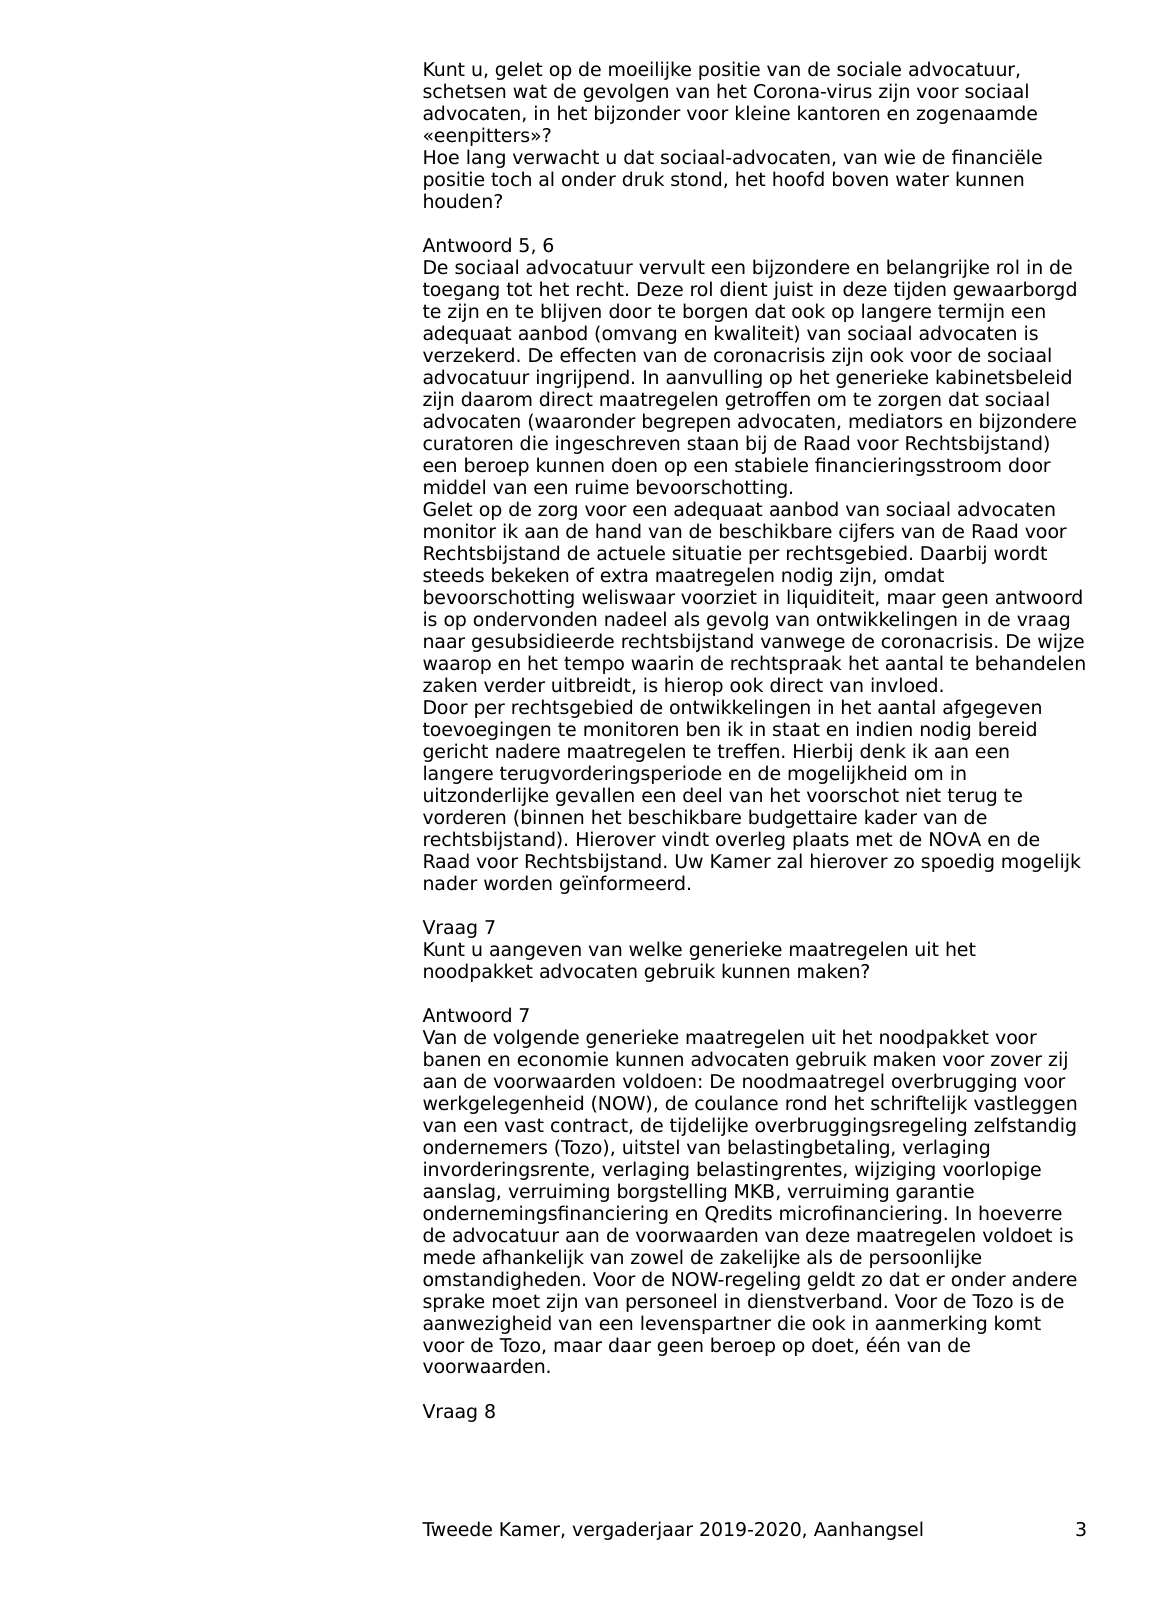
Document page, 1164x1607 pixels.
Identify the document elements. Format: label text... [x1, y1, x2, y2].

text Kunt u aangeven van welke generieke maatregelen uit het noodpakket advocaten gebruik kunnen maken? [422, 939, 1087, 983]
text Vraag 7 [422, 917, 1087, 939]
text De sociaal advocatuur vervult een bijzondere en belangrijke rol in de toegang tot het recht. Deze rol dient juist in deze tijden gewaarborgd te zijn en te blijven door te borgen dat ook op langere termijn een adequaat aanbod (omvang en kwaliteit) van sociaal advocaten is verzekerd. De effecten van de coronacrisis zijn ook voor de sociaal advocatuur ingrijpend. In aanvulling op het generieke kabinetsbeleid zijn daarom direct maatregelen getroffen om te zorgen dat sociaal advocaten (waaronder begrepen advocaten, mediators en bijzondere curatoren die ingeschreven staan bij de Raad voor Rechtsbijstand) een beroep kunnen doen op een stabiele financieringsstroom door middel van een ruime bevoorschotting. [422, 257, 1087, 499]
text Vraag 8 [422, 1401, 1087, 1423]
text Van de volgende generieke maatregelen uit het noodpakket voor banen en economie kunnen advocaten gebruik maken voor zover zij aan de voorwaarden voldoen: De noodmaatregel overbrugging voor werkgelegenheid (NOW), de coulance rond het schriftelijk vastleggen van een vast contract, de tijdelijke overbruggingsregeling zelfstandig ondernemers (Tozo), uitstel van belastingbetaling, verlaging invorderingsrente, verlaging belastingrentes, wijziging voorlopige aanslag, verruiming borgstelling MKB, verruiming garantie ondernemingsfinanciering en Qredits microfinanciering. In hoeverre de advocatuur aan de voorwaarden van deze maatregelen voldoet is mede afhankelijk van zowel de zakelijke als de persoonlijke omstandigheden. Voor de NOW-regeling geldt zo dat er onder andere sprake moet zijn van personeel in dienstverband. Voor de Tozo is de aanwezigheid van een levenspartner die ook in aanmerking komt voor de Tozo, maar daar geen beroep op doet, één van de voorwaarden. [422, 1027, 1087, 1378]
text Kunt u, gelet op de moeilijke positie van de sociale advocatuur, schetsen wat de gevolgen van het Corona-virus zijn voor sociaal advocaten, in het bijzonder voor kleine kantoren en zogenaamde «eenpitters»? [422, 59, 1087, 147]
text Gelet op de zorg voor een adequaat aanbod van sociaal advocaten monitor ik aan de hand van de beschikbare cijfers van de Raad voor Rechtsbijstand de actuele situatie per rechtsgebied. Daarbij wordt steeds bekeken of extra maatregelen nodig zijn, omdat bevoorschotting weliswaar voorziet in liquiditeit, maar geen antwoord is op ondervonden nadeel als gevolg van ontwikkelingen in de vraag naar gesubsidieerde rechtsbijstand vanwege de coronacrisis. De wijze waarop en het tempo waarin de rechtspraak het aantal te behandelen zaken verder uitbreidt, is hierop ook direct van invloed. [422, 499, 1087, 697]
text Hoe lang verwacht u dat sociaal-advocaten, van wie de financiële positie toch al onder druk stond, het hoofd boven water kunnen houden? [422, 147, 1087, 213]
text Door per rechtsgebied de ontwikkelingen in het aantal afgegeven toevoegingen te monitoren ben ik in staat en indien nodig bereid gericht nadere maatregelen te treffen. Hierbij denk ik aan een langere terugvorderingsperiode en de mogelijkheid om in uitzonderlijke gevallen een deel van het voorschot niet terug te vorderen (binnen het beschikbare budgettaire kader van de rechtsbijstand). Hierover vindt overleg plaats met de NOvA en de Raad voor Rechtsbijstand. Uw Kamer zal hierover zo spoedig mogelijk nader worden geïnformeerd. [422, 697, 1087, 894]
text Antwoord 7 [422, 1005, 1087, 1027]
text Antwoord 5, 6 [422, 235, 1087, 257]
